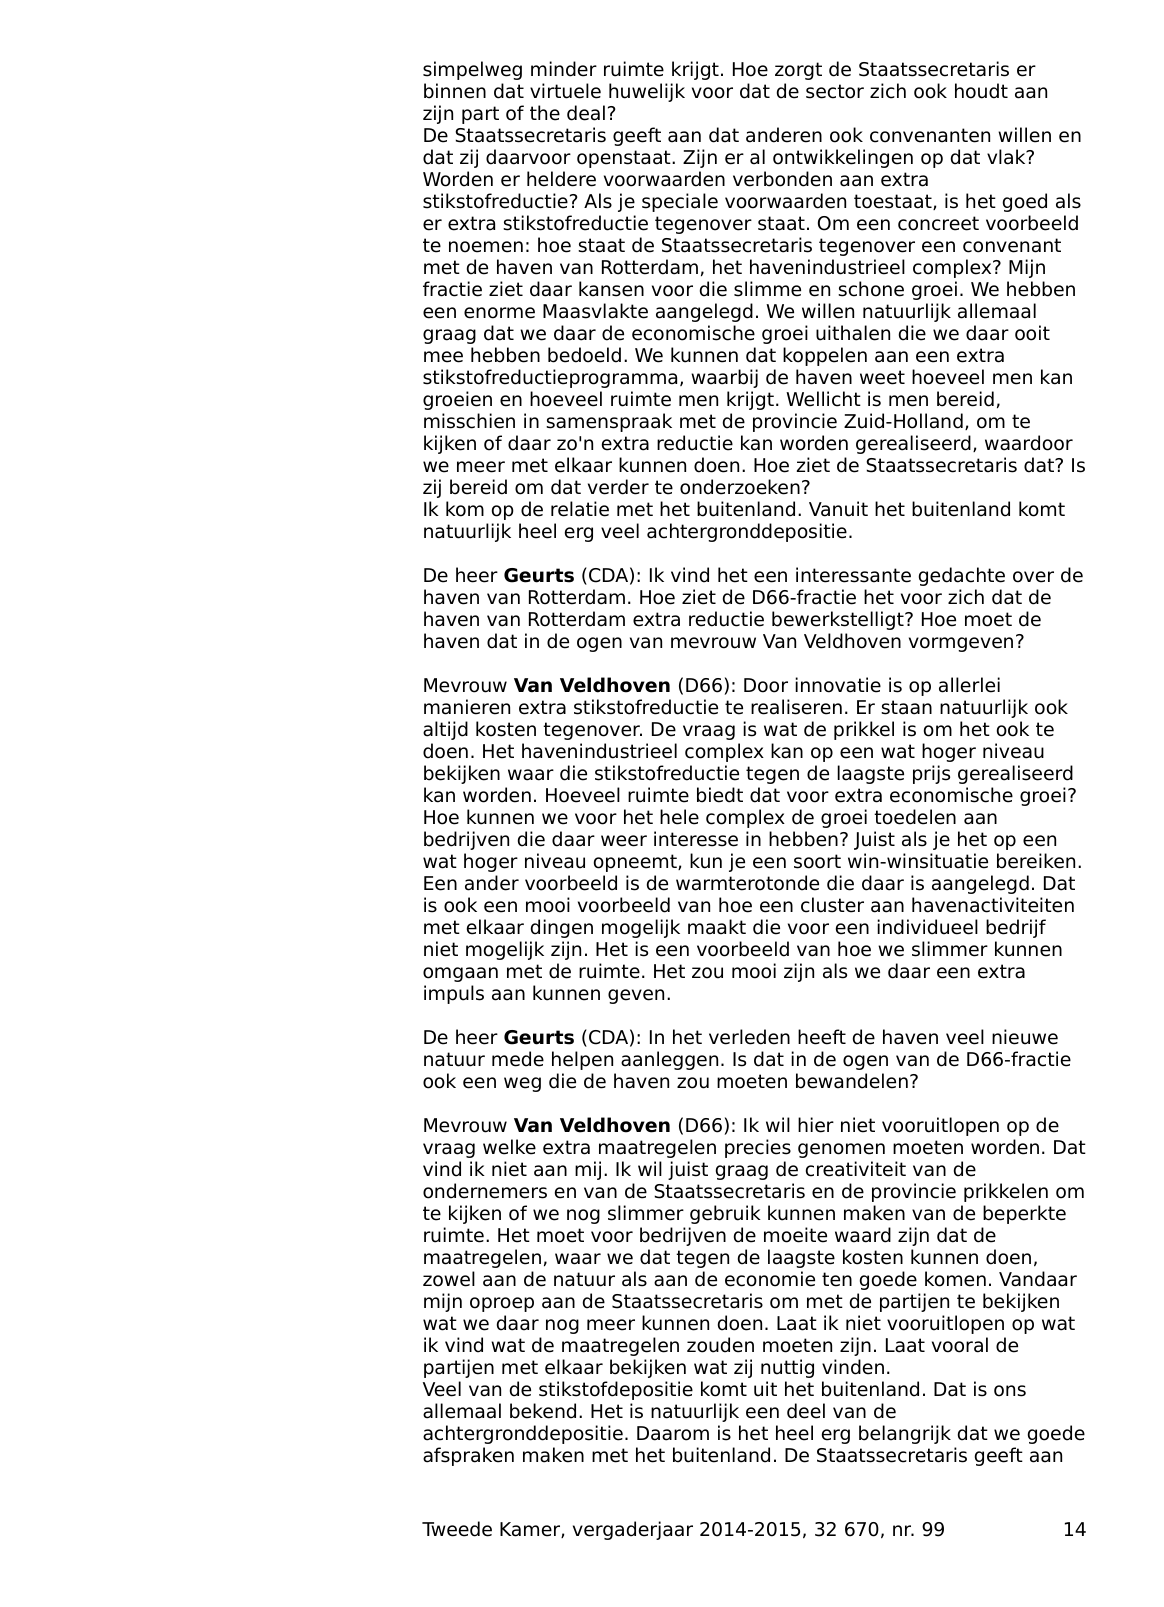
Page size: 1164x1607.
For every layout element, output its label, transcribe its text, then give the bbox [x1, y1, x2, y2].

text Ik kom op de relatie met het buitenland. Vanuit het buitenland komt natuurlijk heel erg veel achtergronddepositie. [422, 499, 1087, 543]
text simpelweg minder ruimte krijgt. Hoe zorgt de Staatssecretaris er binnen dat virtuele huwelijk voor dat de sector zich ook houdt aan zijn part of the deal? [422, 59, 1087, 125]
text De Staatssecretaris geeft aan dat anderen ook convenanten willen en dat zij daarvoor openstaat. Zijn er al ontwikkelingen op dat vlak? Worden er heldere voorwaarden verbonden aan extra stikstofreductie? Als je speciale voorwaarden toestaat, is het goed als er extra stikstofreductie tegenover staat. Om een concreet voorbeeld te noemen: hoe staat de Staatssecretaris tegenover een convenant met de haven van Rotterdam, het havenindustrieel complex? Mijn fractie ziet daar kansen voor die slimme en schone groei. We hebben een enorme Maasvlakte aangelegd. We willen natuurlijk allemaal graag dat we daar de economische groei uithalen die we daar ooit mee hebben bedoeld. We kunnen dat koppelen aan een extra stikstofreductieprogramma, waarbij de haven weet hoeveel men kan groeien en hoeveel ruimte men krijgt. Wellicht is men bereid, misschien in samenspraak met de provincie Zuid-Holland, om te kijken of daar zo'n extra reductie kan worden gerealiseerd, waardoor we meer met elkaar kunnen doen. Hoe ziet de Staatssecretaris dat? Is zij bereid om dat verder te onderzoeken? [422, 125, 1087, 499]
text De heer Geurts (CDA): Ik vind het een interessante gedachte over de haven van Rotterdam. Hoe ziet de D66-fractie het voor zich dat de haven van Rotterdam extra reductie bewerkstelligt? Hoe moet de haven dat in de ogen van mevrouw Van Veldhoven vormgeven? [422, 565, 1087, 653]
text De heer Geurts (CDA): In het verleden heeft de haven veel nieuwe natuur mede helpen aanleggen. Is dat in de ogen van de D66-fractie ook een weg die de haven zou moeten bewandelen? [422, 1027, 1087, 1093]
text Mevrouw Van Veldhoven (D66): Door innovatie is op allerlei manieren extra stikstofreductie te realiseren. Er staan natuurlijk ook altijd kosten tegenover. De vraag is wat de prikkel is om het ook te doen. Het havenindustrieel complex kan op een wat hoger niveau bekijken waar die stikstofreductie tegen de laagste prijs gerealiseerd kan worden. Hoeveel ruimte biedt dat voor extra economische groei? Hoe kunnen we voor het hele complex de groei toedelen aan bedrijven die daar weer interesse in hebben? Juist als je het op een wat hoger niveau opneemt, kun je een soort win-winsituatie bereiken. Een ander voorbeeld is de warmterotonde die daar is aangelegd. Dat is ook een mooi voorbeeld van hoe een cluster aan havenactiviteiten met elkaar dingen mogelijk maakt die voor een individueel bedrijf niet mogelijk zijn. Het is een voorbeeld van hoe we slimmer kunnen omgaan met de ruimte. Het zou mooi zijn als we daar een extra impuls aan kunnen geven. [422, 675, 1087, 1004]
text Mevrouw Van Veldhoven (D66): Ik wil hier niet vooruitlopen op de vraag welke extra maatregelen precies genomen moeten worden. Dat vind ik niet aan mij. Ik wil juist graag de creativiteit van de ondernemers en van de Staatssecretaris en de provincie prikkelen om te kijken of we nog slimmer gebruik kunnen maken van de beperkte ruimte. Het moet voor bedrijven de moeite waard zijn dat de maatregelen, waar we dat tegen de laagste kosten kunnen doen, zowel aan de natuur als aan de economie ten goede komen. Vandaar mijn oproep aan de Staatssecretaris om met de partijen te bekijken wat we daar nog meer kunnen doen. Laat ik niet vooruitlopen op wat ik vind wat de maatregelen zouden moeten zijn. Laat vooral de partijen met elkaar bekijken wat zij nuttig vinden. [422, 1115, 1087, 1379]
text Veel van de stikstofdepositie komt uit het buitenland. Dat is ons allemaal bekend. Het is natuurlijk een deel van de achtergronddepositie. Daarom is het heel erg belangrijk dat we goede afspraken maken met het buitenland. De Staatssecretaris geeft aan [422, 1379, 1087, 1467]
